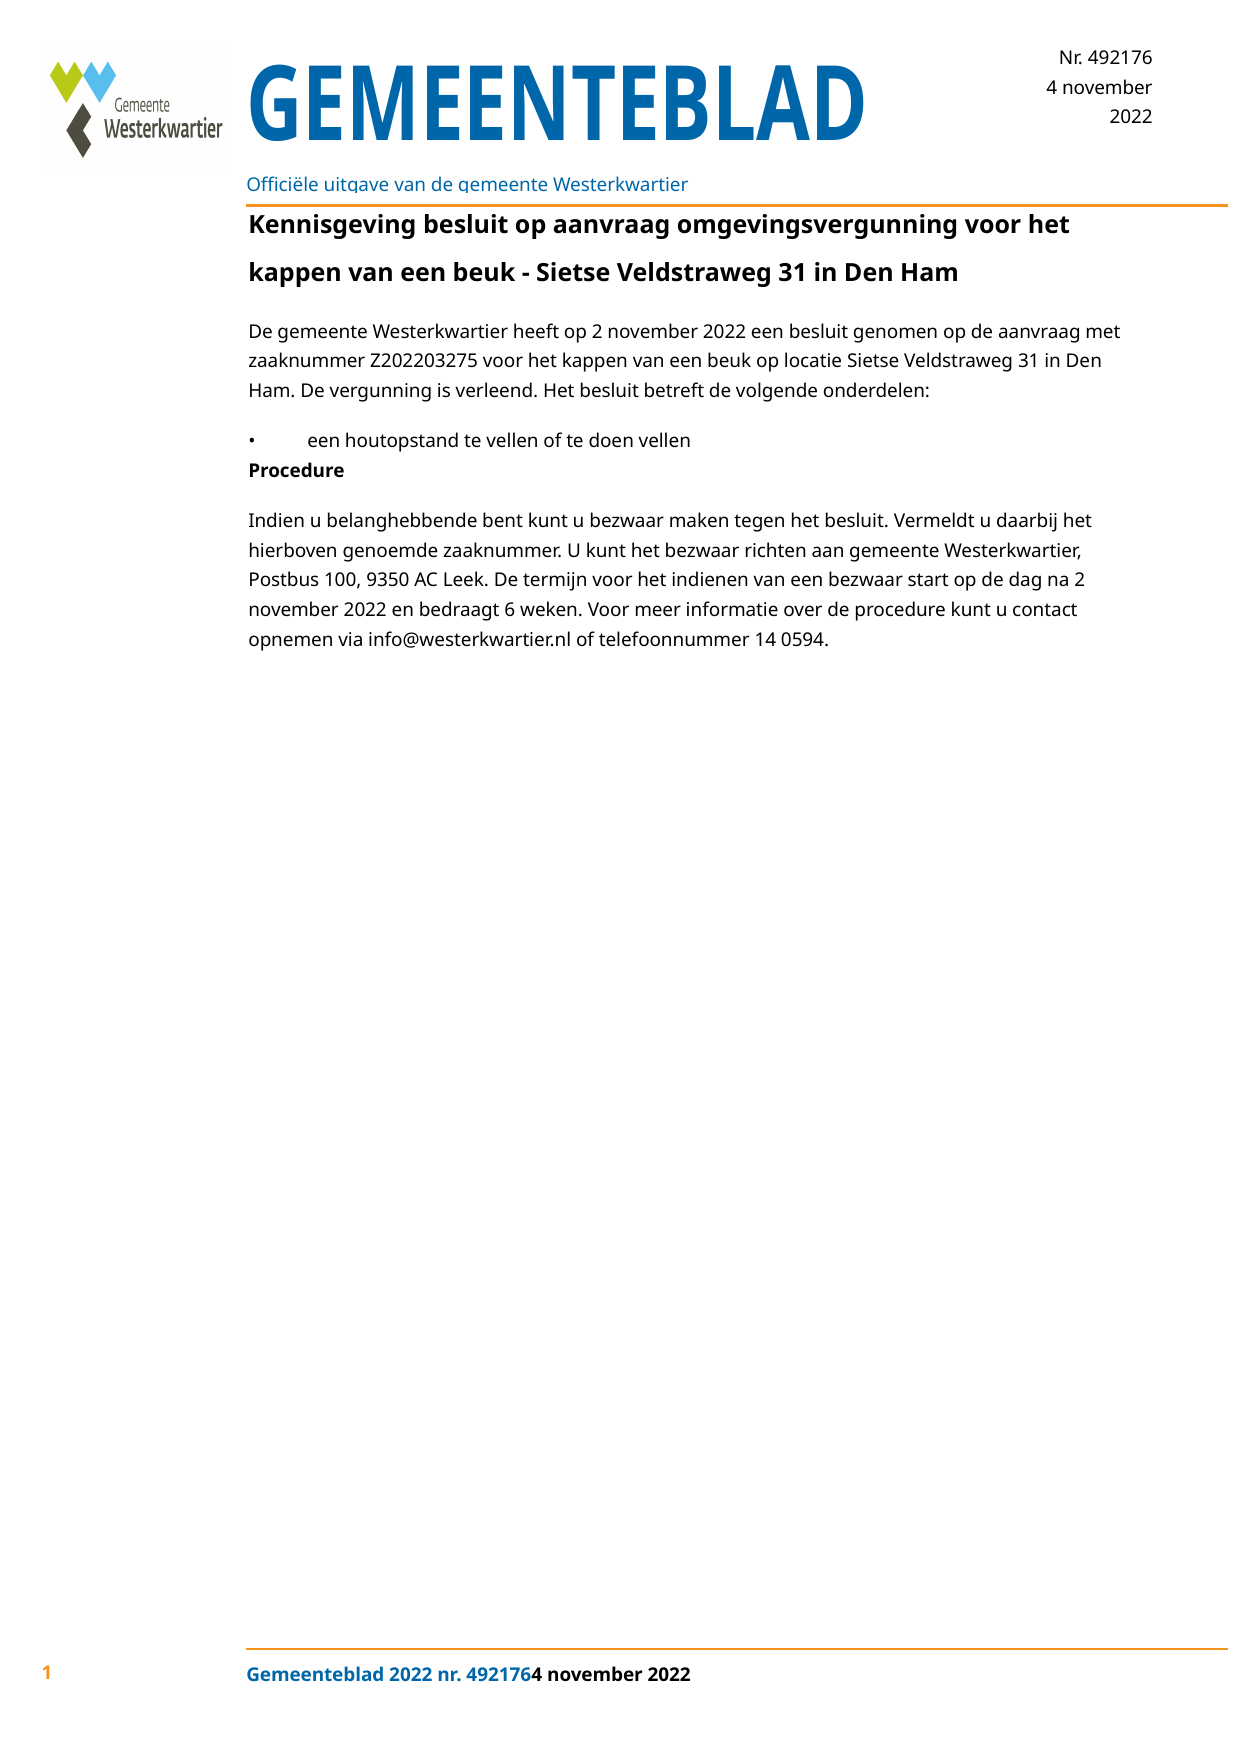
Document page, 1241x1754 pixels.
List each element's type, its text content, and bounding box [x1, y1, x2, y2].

text Kennisgeving besluit op aanvraag omgevingsvergunning voor het kappen van een beuk - Sietse Veldstraweg 31 in Den Ham [248, 207, 1152, 288]
text Indien u belanghebbende bent kunt u bezwaar maken tegen het besluit. Vermeldt u daarbij het hierboven genoemde zaaknummer. U kunt het bezwaar richten aan gemeente Westerkwartier, Postbus 100, 9350 AC Leek. De termijn voor het indienen van een bezwaar start op de dag na 2 november 2022 en bedraagt 6 weken. Voor meer informatie over de procedure kunt u contact opnemen via info@westerkwartier.nl of telefoonnummer 14 0594. [248, 507, 1152, 652]
list een houtopstand te vellen of te doen vellen [248, 427, 1152, 453]
text Procedure [248, 457, 1152, 483]
picture [41, 47, 231, 172]
text De gemeente Westerkwartier heeft op 2 november 2022 een besluit genomen op de aanvraag met zaaknummer Z202203275 voor het kappen van een beuk op locatie Sietse Veldstraweg 31 in Den Ham. De vergunning is verleend. Het besluit betreft de volgende onderdelen: [248, 318, 1152, 403]
